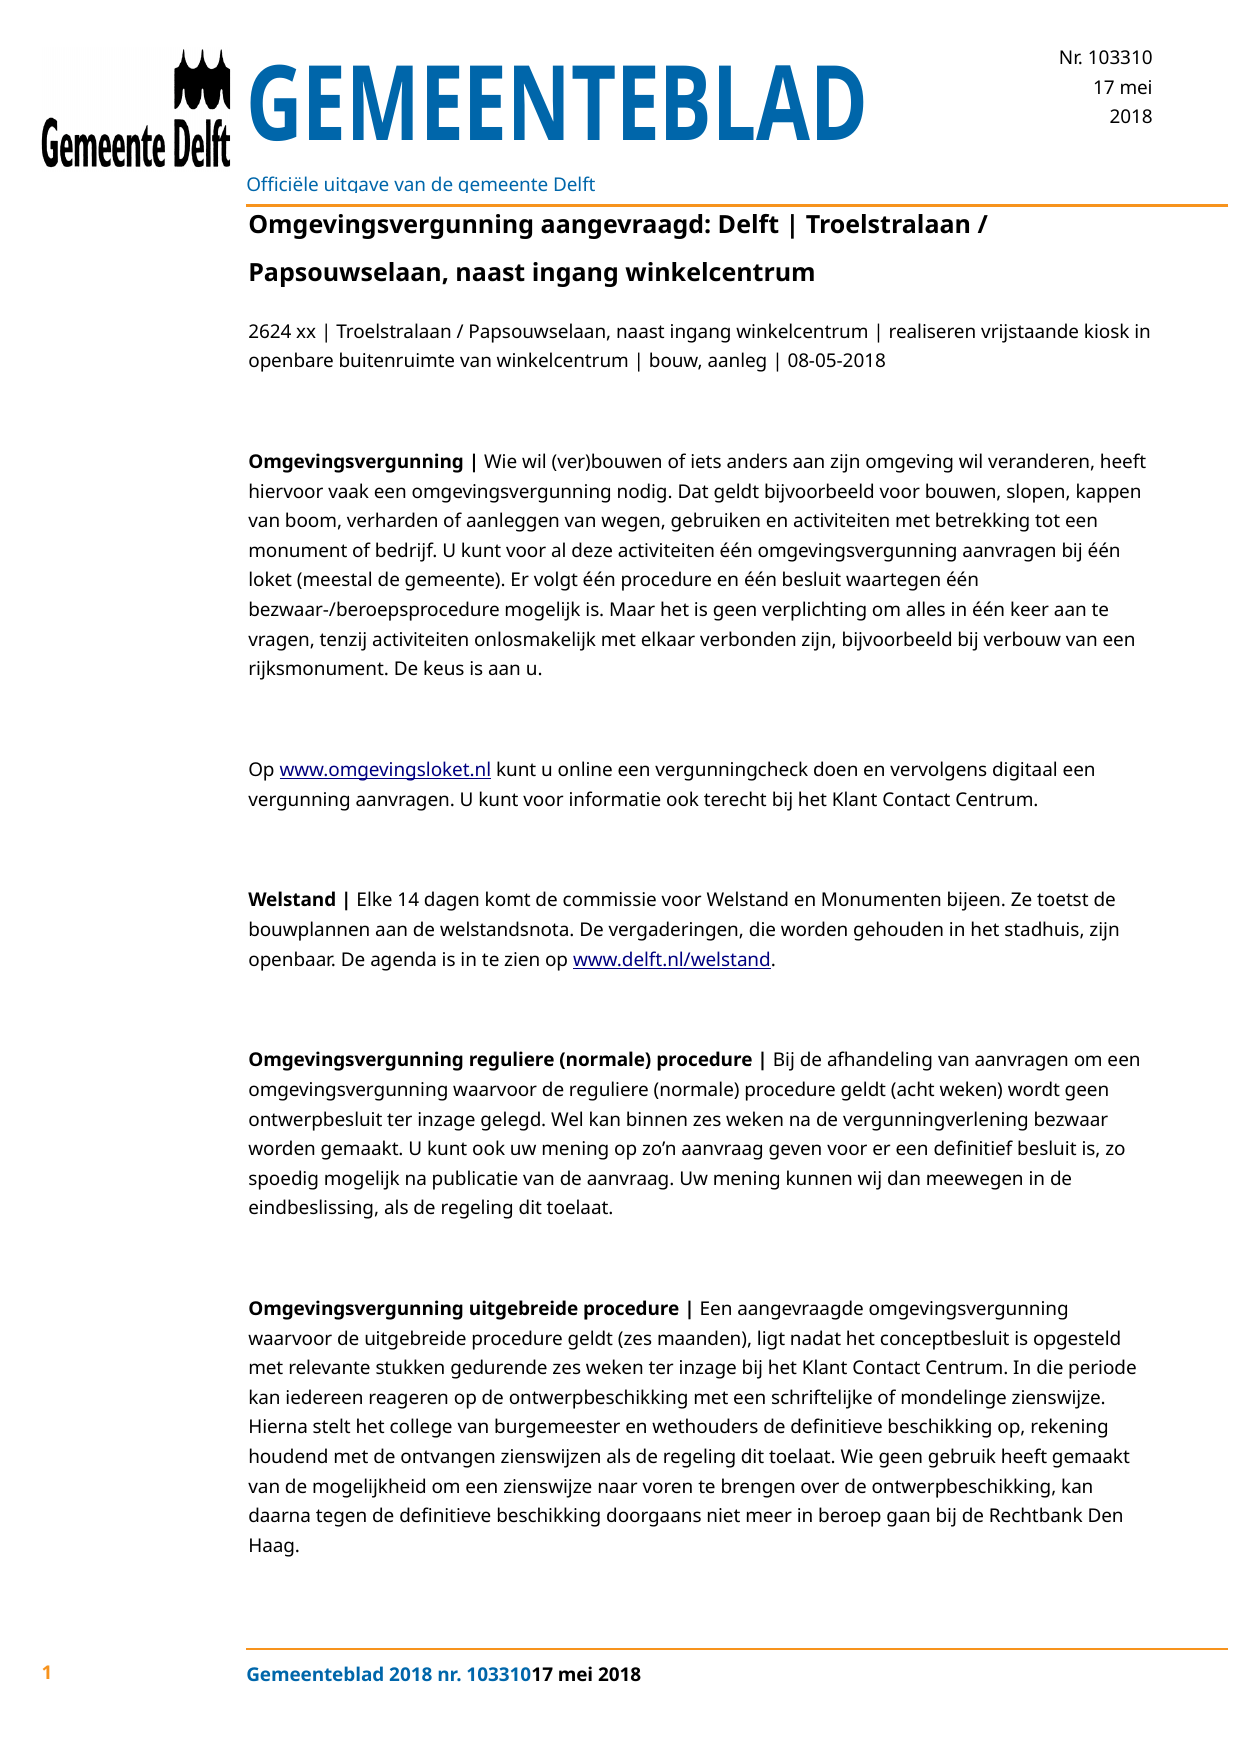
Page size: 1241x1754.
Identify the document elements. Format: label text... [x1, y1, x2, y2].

text 2624 xx | Troelstralaan / Papsouwselaan, naast ingang winkelcentrum | realiseren vrijstaande kiosk in openbare buitenruimte van winkelcentrum | bouw, aanleg | 08-05-2018 [248, 318, 1152, 373]
text Op www.omgevingsloket.nl kunt u online een vergunningcheck doen en vervolgens digitaal een vergunning aanvragen. U kunt voor informatie ook terecht bij het Klant Contact Centrum. [248, 756, 1152, 812]
text Omgevingsvergunning uitgebreide procedure | Een aangevraagde omgevingsvergunning waarvoor de uitgebreide procedure geldt (zes maanden), ligt nadat het conceptbesluit is opgesteld met relevante stukken gedurende zes weken ter inzage bij het Klant Contact Centrum. In die periode kan iedereen reageren op de ontwerpbeschikking met een schriftelijke of mondelinge zienswijze. Hierna stelt het college van burgemeester en wethouders de definitieve beschikking op, rekening houdend met de ontvangen zienswijzen als de regeling dit toelaat. Wie geen gebruik heeft gemaakt van de mogelijkheid om een zienswijze naar voren te brengen over de ontwerpbeschikking, kan daarna tegen de definitieve beschikking doorgaans niet meer in beroep gaan bij de Rechtbank Den Haag. [248, 1295, 1152, 1558]
text Welstand | Elke 14 dagen komt de commissie voor Welstand en Monumenten bijeen. Ze toetst de bouwplannen aan de welstandsnota. De vergaderingen, die worden gehouden in het stadhuis, zijn openbaar. De agenda is in te zien op www.delft.nl/welstand. [248, 887, 1152, 972]
picture [41, 47, 231, 172]
text Omgevingsvergunning reguliere (normale) procedure | Bij de afhandeling van aanvragen om een omgevingsvergunning waarvoor de reguliere (normale) procedure geldt (acht weken) wordt geen ontwerpbesluit ter inzage gelegd. Wel kan binnen zes weken na de vergunningverlening bezwaar worden gemaakt. U kunt ook uw mening op zo’n aanvraag geven voor er een definitief besluit is, zo spoedig mogelijk na publicatie van de aanvraag. Uw mening kunnen wij dan meewegen in de eindbeslissing, als de regeling dit toelaat. [248, 1047, 1152, 1220]
text Omgevingsvergunning | Wie wil (ver)bouwen of iets anders aan zijn omgeving wil veranderen, heeft hiervoor vaak een omgevingsvergunning nodig. Dat geldt bijvoorbeeld voor bouwen, slopen, kappen van boom, verharden of aanleggen van wegen, gebruiken en activiteiten met betrekking tot een monument of bedrijf. U kunt voor al deze activiteiten één omgevingsvergunning aanvragen bij één loket (meestal de gemeente). Er volgt één procedure en één besluit waartegen één bezwaar-/beroepsprocedure mogelijk is. Maar het is geen verplichting om alles in één keer aan te vragen, tenzij activiteiten onlosmakelijk met elkaar verbonden zijn, bijvoorbeeld bij verbouw van een rijksmonument. De keus is aan u. [248, 448, 1152, 681]
text Omgevingsvergunning aangevraagd: Delft | Troelstralaan / Papsouwselaan, naast ingang winkelcentrum [248, 207, 1152, 288]
